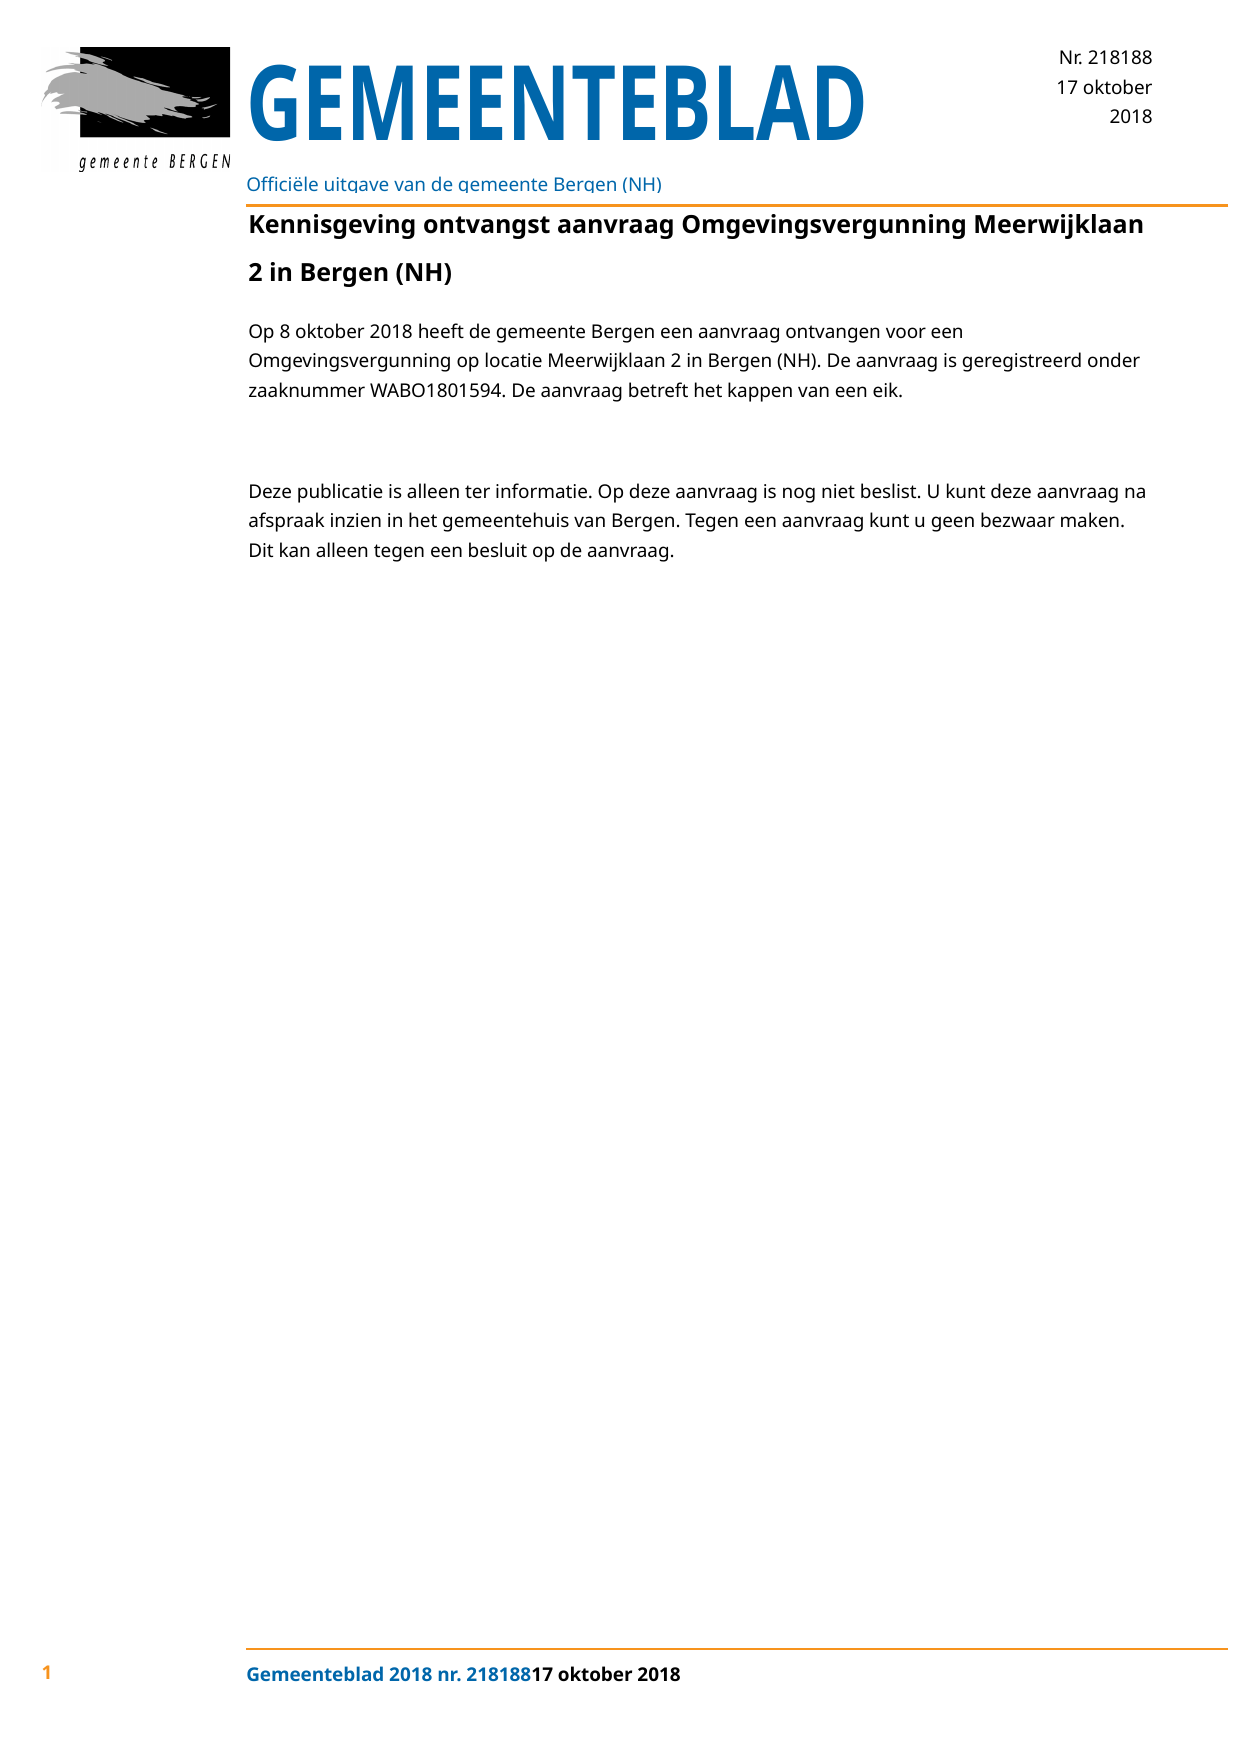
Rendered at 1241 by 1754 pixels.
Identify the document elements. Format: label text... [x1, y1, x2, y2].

picture [41, 47, 231, 172]
text Kennisgeving ontvangst aanvraag Omgevingsvergunning Meerwijklaan 2 in Bergen (NH) [248, 207, 1152, 288]
text Op 8 oktober 2018 heeft de gemeente Bergen een aanvraag ontvangen voor een Omgevingsvergunning op locatie Meerwijklaan 2 in Bergen (NH). De aanvraag is geregistreerd onder zaaknummer WABO1801594. De aanvraag betreft het kappen van een eik. [248, 318, 1152, 403]
text Deze publicatie is alleen ter informatie. Op deze aanvraag is nog niet beslist. U kunt deze aanvraag na afspraak inzien in het gemeentehuis van Bergen. Tegen een aanvraag kunt u geen bezwaar maken. Dit kan alleen tegen een besluit op de aanvraag. [248, 478, 1152, 563]
